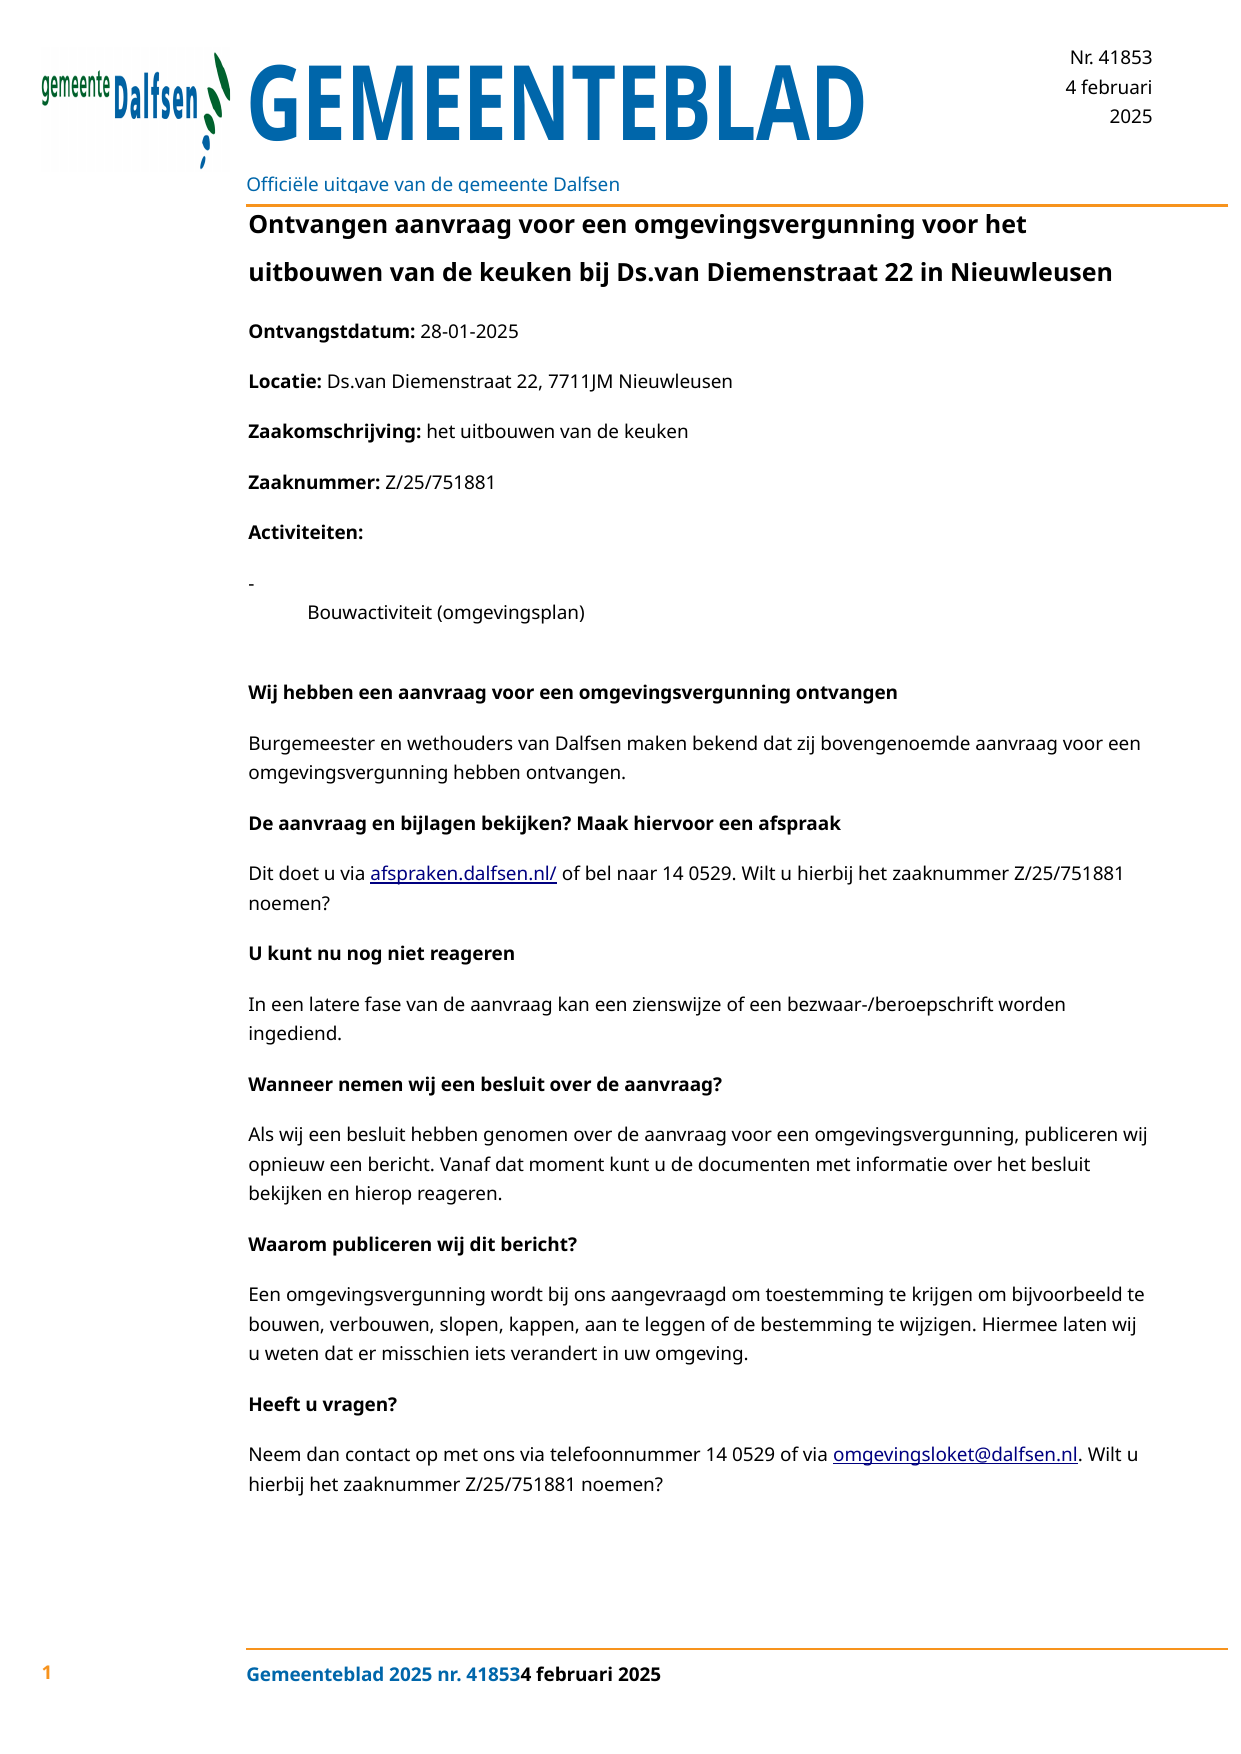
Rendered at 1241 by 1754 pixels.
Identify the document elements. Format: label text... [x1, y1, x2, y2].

text U kunt nu nog niet reageren [248, 940, 1152, 966]
text Zaaknummer: Z/25/751881 [248, 469, 1152, 495]
text Locatie: Ds.van Diemenstraat 22, 7711JM Nieuwleusen [248, 368, 1152, 394]
text Wanneer nemen wij een besluit over de aanvraag? [248, 1071, 1152, 1097]
text Ontvangen aanvraag voor een omgevingsvergunning voor het uitbouwen van de keuken bij Ds.van Diemenstraat 22 in Nieuwleusen [248, 207, 1152, 288]
list Bouwactiviteit (omgevingsplan) [248, 599, 1152, 625]
text Waarom publiceren wij dit bericht? [248, 1231, 1152, 1257]
text Wij hebben een aanvraag voor een omgevingsvergunning ontvangen [248, 679, 1152, 705]
picture [41, 47, 231, 172]
text Activiteiten: [248, 519, 1152, 545]
text Burgemeester en wethouders van Dalfsen maken bekend dat zij bovengenoemde aanvraag voor een omgevingsvergunning hebben ontvangen. [248, 730, 1152, 785]
text Als wij een besluit hebben genomen over de aanvraag voor een omgevingsvergunning, publiceren wij opnieuw een bericht. Vanaf dat moment kunt u de documenten met informatie over het besluit bekijken en hierop reageren. [248, 1121, 1152, 1206]
text Een omgevingsvergunning wordt bij ons aangevraagd om toestemming te krijgen om bijvoorbeeld te bouwen, verbouwen, slopen, kappen, aan te leggen of de bestemming te wijzigen. Hiermee laten wij u weten dat er misschien iets verandert in uw omgeving. [248, 1281, 1152, 1366]
text Ontvangstdatum: 28-01-2025 [248, 318, 1152, 344]
text Zaakomschrijving: het uitbouwen van de keuken [248, 419, 1152, 444]
text Dit doet u via afspraken.dalfsen.nl/ of bel naar 14 0529. Wilt u hierbij het zaaknummer Z/25/751881 noemen? [248, 860, 1152, 916]
text Heeft u vragen? [248, 1391, 1152, 1417]
text Neem dan contact op met ons via telefoonnummer 14 0529 of via omgevingsloket@dalfsen.nl. Wilt u hierbij het zaaknummer Z/25/751881 noemen? [248, 1441, 1152, 1497]
text De aanvraag en bijlagen bekijken? Maak hiervoor een afspraak [248, 810, 1152, 836]
text In een latere fase van de aanvraag kan een zienswijze of een bezwaar-/beroepschrift worden ingediend. [248, 991, 1152, 1046]
